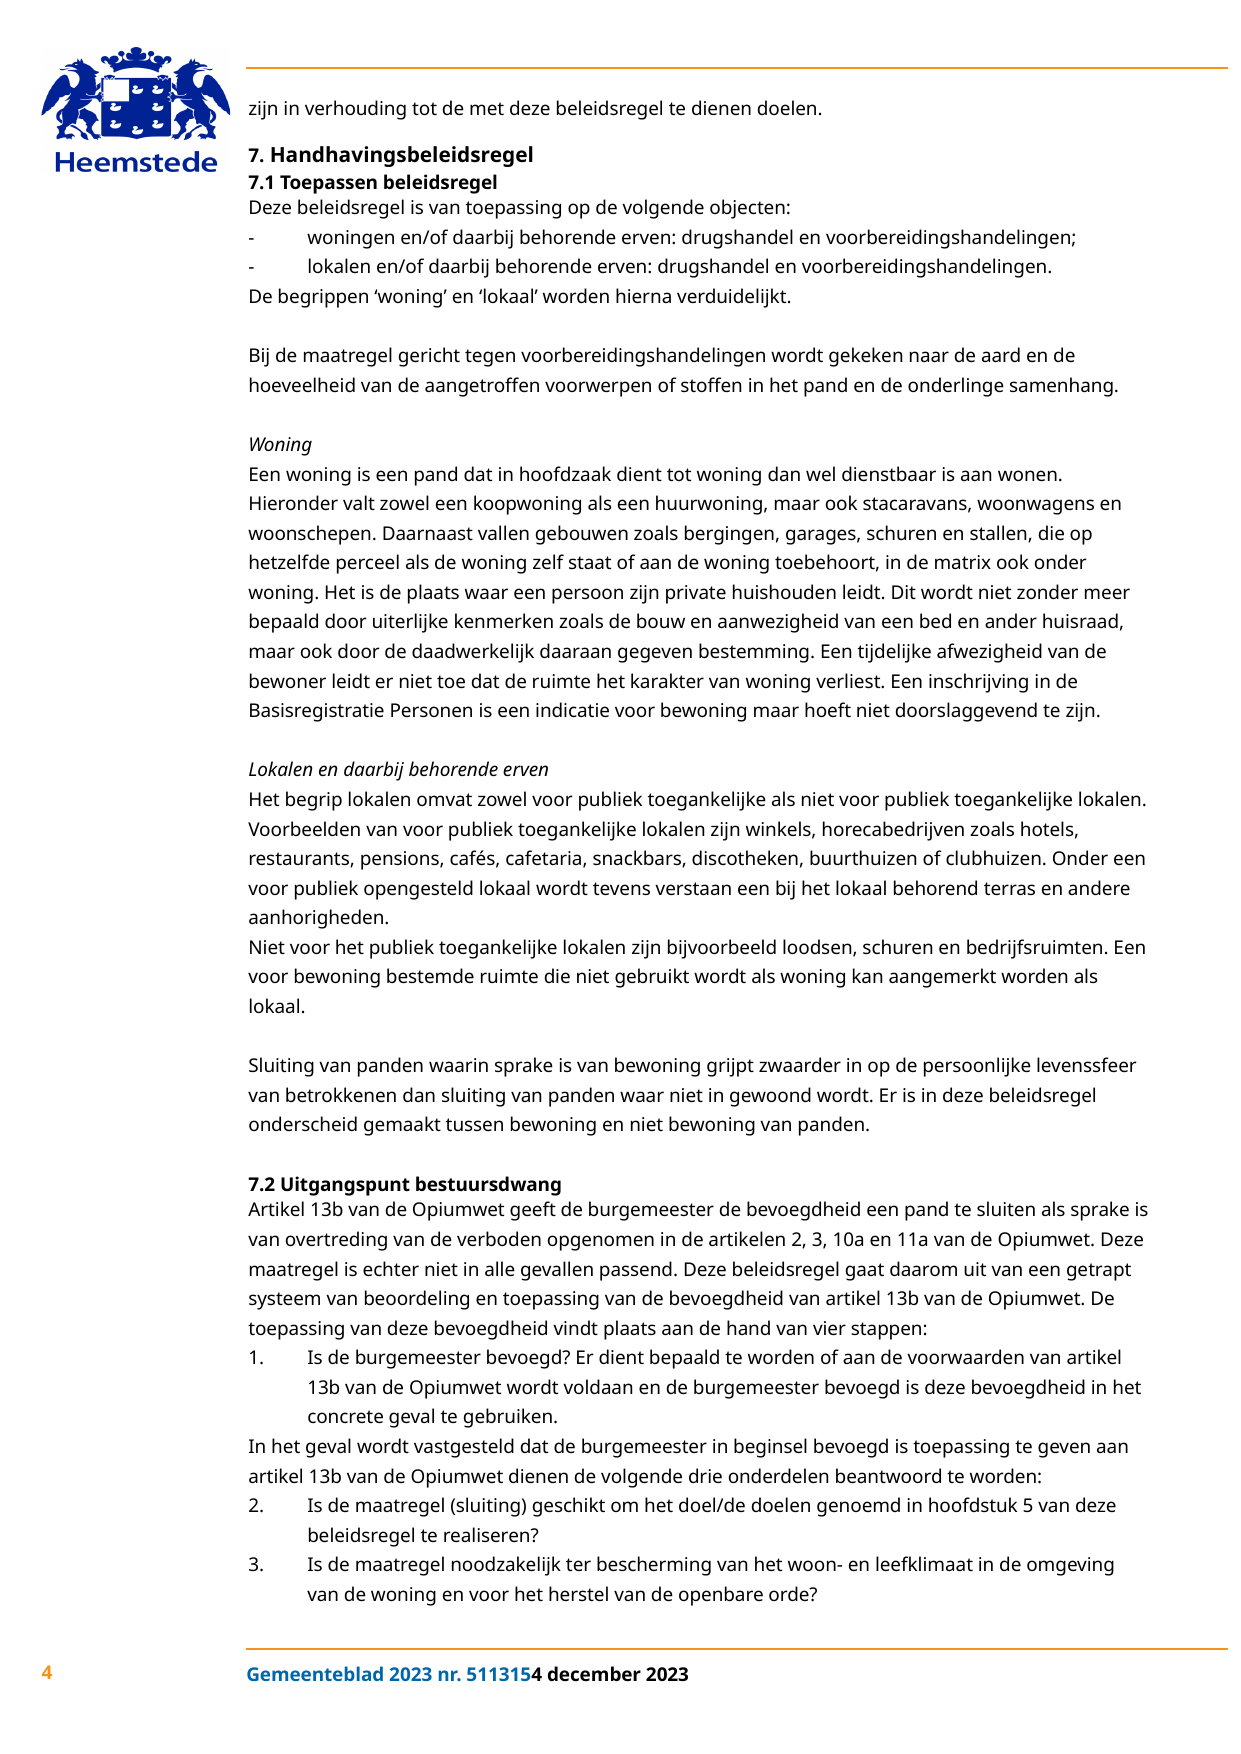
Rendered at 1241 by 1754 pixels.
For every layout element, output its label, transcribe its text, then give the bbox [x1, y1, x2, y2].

text De begrippen ‘woning’ en ‘lokaal’ worden hierna verduidelijkt. [248, 283, 1152, 309]
text Het begrip lokalen omvat zowel voor publiek toegankelijke als niet voor publiek toegankelijke lokalen. Voorbeelden van voor publiek toegankelijke lokalen zijn winkels, horecabedrijven zoals hotels, restaurants, pensions, cafés, cafetaria, snackbars, discotheken, buurthuizen of clubhuizen. Onder een voor publiek opengesteld lokaal wordt tevens verstaan een bij het lokaal behorend terras en andere aanhorigheden. [248, 786, 1152, 930]
text Bij de maatregel gericht tegen voorbereidingshandelingen wordt gekeken naar de aard en de hoeveelheid van de aangetroffen voorwerpen of stoffen in het pand en de onderlinge samenhang. [248, 342, 1152, 398]
list lokalen en/of daarbij behorende erven: drugshandel en voorbereidingshandelingen. [248, 254, 1152, 279]
text Woning [248, 431, 1152, 457]
text Artikel 13b van de Opiumwet geeft de burgemeester de bevoegdheid een pand te sluiten als sprake is van overtreding van de verboden opgenomen in de artikelen 2, 3, 10a en 11a van de Opiumwet. Deze maatregel is echter niet in alle gevallen passend. Deze beleidsregel gaat daarom uit van een getrapt systeem van beoordeling en toepassing van de bevoegdheid van artikel 13b van de Opiumwet. De toepassing van deze bevoegdheid vindt plaats aan de hand van vier stappen: [248, 1197, 1152, 1341]
text In het geval wordt vastgesteld dat de burgemeester in beginsel bevoegd is toepassing te geven aan artikel 13b van de Opiumwet dienen de volgende drie onderdelen beantwoord te worden: [248, 1433, 1152, 1488]
text 7.2 Uitgangspunt bestuursdwang [248, 1171, 1152, 1197]
list Is de burgemeester bevoegd? Er dient bepaald te worden of aan de voorwaarden van artikel 13b van de Opiumwet wordt voldaan en de burgemeester bevoegd is deze bevoegdheid in het concrete geval te gebruiken. [248, 1344, 1152, 1429]
text zijn in verhouding tot de met deze beleidsregel te dienen doelen. [248, 95, 1152, 121]
list woningen en/of daarbij behorende erven: drugshandel en voorbereidingshandelingen; [248, 224, 1152, 250]
list Is de maatregel (sluiting) geschikt om het doel/de doelen genoemd in hoofdstuk 5 van deze beleidsregel te realiseren? [248, 1492, 1152, 1548]
text 7. Handhavingsbeleidsregel [248, 140, 1152, 169]
text Sluiting van panden waarin sprake is van bewoning grijpt zwaarder in op de persoonlijke levenssfeer van betrokkenen dan sluiting van panden waar niet in gewoond wordt. Er is in deze beleidsregel onderscheid gemaakt tussen bewoning en niet bewoning van panden. [248, 1052, 1152, 1137]
text Lokalen en daarbij behorende erven [248, 757, 1152, 782]
text Deze beleidsregel is van toepassing op de volgende objecten: [248, 194, 1152, 220]
text Niet voor het publiek toegankelijke lokalen zijn bijvoorbeeld loodsen, schuren en bedrijfsruimten. Een voor bewoning bestemde ruimte die niet gebruikt wordt als woning kan aangemerkt worden als lokaal. [248, 934, 1152, 1019]
picture [41, 47, 231, 172]
text 7.1 Toepassen beleidsregel [248, 169, 1152, 194]
list Is de maatregel noodzakelijk ter bescherming van het woon- en leefklimaat in de omgeving van de woning en voor het herstel van de openbare orde? [248, 1552, 1152, 1607]
text Een woning is een pand dat in hoofdzaak dient tot woning dan wel dienstbaar is aan wonen. Hieronder valt zowel een koopwoning als een huurwoning, maar ook stacaravans, woonwagens en woonschepen. Daarnaast vallen gebouwen zoals bergingen, garages, schuren en stallen, die op hetzelfde perceel als de woning zelf staat of aan de woning toebehoort, in de matrix ook onder woning. Het is de plaats waar een persoon zijn private huishouden leidt. Dit wordt niet zonder meer bepaald door uiterlijke kenmerken zoals de bouw en aanwezigheid van een bed en ander huisraad, maar ook door de daadwerkelijk daaraan gegeven bestemming. Een tijdelijke afwezigheid van de bewoner leidt er niet toe dat de ruimte het karakter van woning verliest. Een inschrijving in de Basisregistratie Personen is een indicatie voor bewoning maar hoeft niet doorslaggevend te zijn. [248, 461, 1152, 723]
